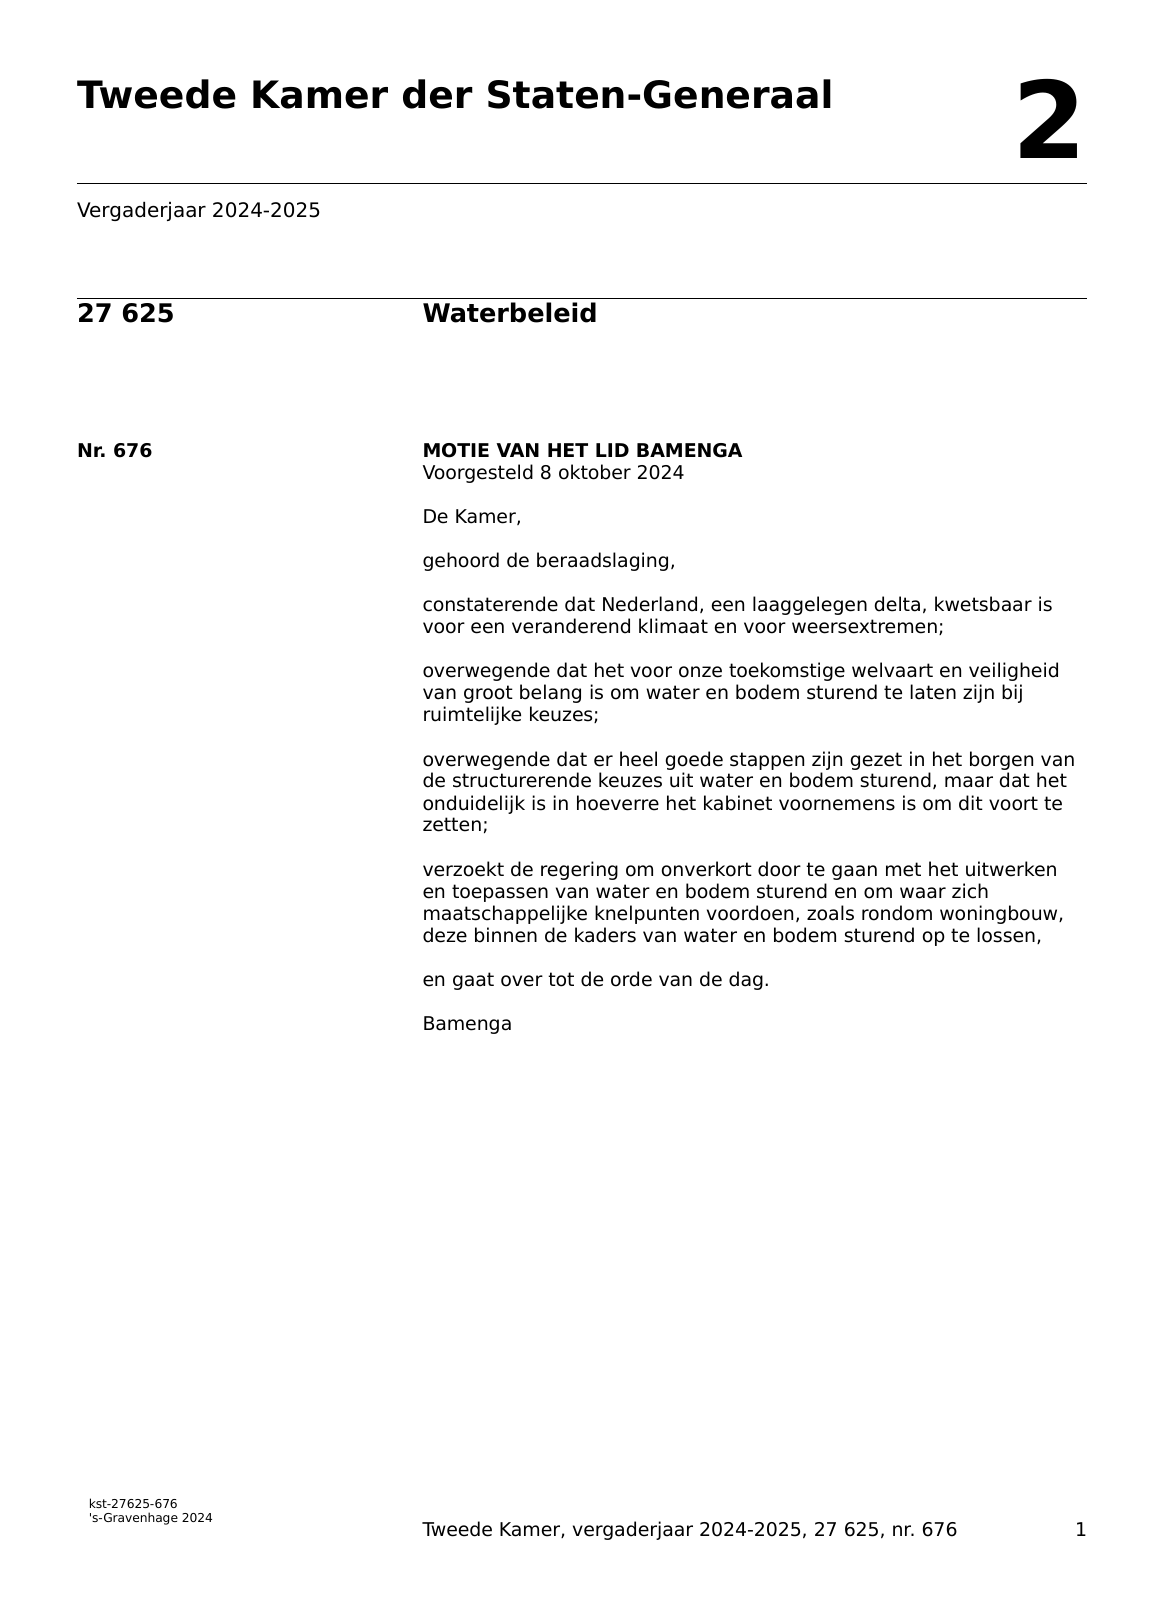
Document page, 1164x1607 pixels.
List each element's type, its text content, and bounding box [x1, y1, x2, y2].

text overwegende dat het voor onze toekomstige welvaart en veiligheid van groot belang is om water en bodem sturend te laten zijn bij ruimtelijke keuzes; [422, 660, 1087, 726]
text 's-Gravenhage 2024 [88, 1511, 323, 1525]
text kst-27625-676 [88, 1497, 323, 1511]
table_header Tweede Kamer der Staten-Generaal [77, 59, 886, 183]
table_header 2 [886, 59, 1087, 183]
text Bamenga [422, 1013, 1087, 1035]
text constaterende dat Nederland, een laaggelegen delta, kwetsbaar is voor een veranderend klimaat en voor weersextremen; [422, 594, 1087, 638]
text gehoord de beraadslaging, [422, 550, 1087, 572]
subtitle Nr. 676 MOTIE VAN HET LID BAMENGA [77, 440, 1087, 462]
subtitle 27 625 Waterbeleid [77, 299, 1087, 329]
text overwegende dat er heel goede stappen zijn gezet in het borgen van de structurerende keuzes uit water en bodem sturend, maar dat het onduidelijk is in hoeverre het kabinet voornemens is om dit voort te zetten; [422, 748, 1087, 836]
text en gaat over tot de orde van de dag. [422, 969, 1087, 991]
text Voorgesteld 8 oktober 2024 [422, 462, 1087, 484]
text De Kamer, [422, 506, 1087, 528]
text verzoekt de regering om onverkort door te gaan met het uitwerken en toepassen van water en bodem sturend en om waar zich maatschappelijke knelpunten voordoen, zoals rondom woningbouw, deze binnen de kaders van water en bodem sturend op te lossen, [422, 858, 1087, 946]
table_cell Vergaderjaar 2024-2025 [77, 184, 1087, 298]
